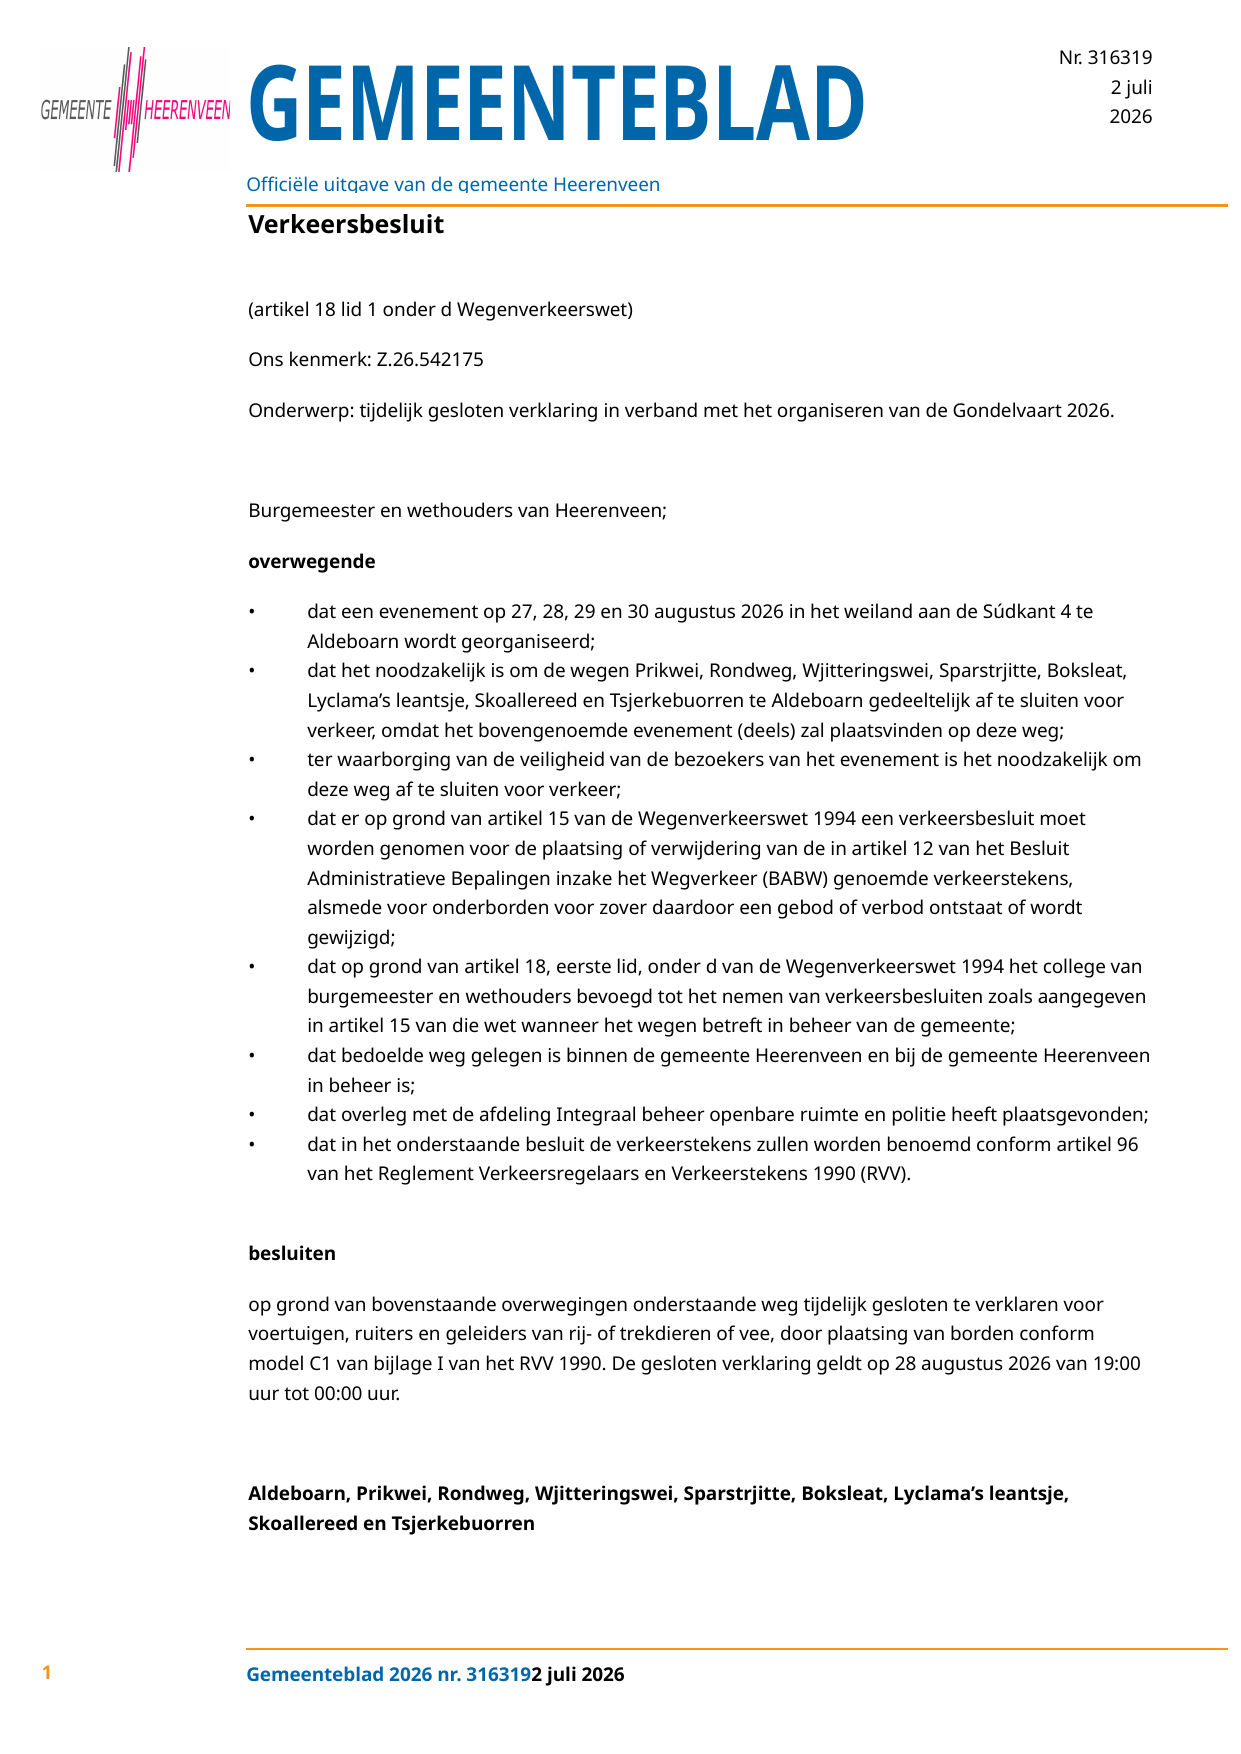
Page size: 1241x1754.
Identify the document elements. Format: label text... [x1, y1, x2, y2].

text Onderwerp: tijdelijk gesloten verklaring in verband met het organiseren van de Gondelvaart 2026. [248, 397, 1152, 423]
text (artikel 18 lid 1 onder d Wegenverkeerswet) [248, 296, 1152, 322]
text Burgemeester en wethouders van Heerenveen; [248, 498, 1152, 523]
text op grond van bovenstaande overwegingen onderstaande weg tijdelijk gesloten te verklaren voor voertuigen, ruiters en geleiders van rij- of trekdieren of vee, door plaatsing van borden conform model C1 van bijlage I van het RVV 1990. De gesloten verklaring geldt op 28 augustus 2026 van 19:00 uur tot 00:00 uur. [248, 1291, 1152, 1406]
picture [41, 47, 231, 172]
list dat er op grond van artikel 15 van de Wegenverkeerswet 1994 een verkeersbesluit moet worden genomen voor de plaatsing of verwijdering van de in artikel 12 van het Besluit Administratieve Bepalingen inzake het Wegverkeer (BABW) genoemde verkeerstekens, alsmede voor onderborden voor zover daardoor een gebod of verbod ontstaat of wordt gewijzigd; [248, 806, 1152, 950]
list ter waarborging van de veiligheid van de bezoekers van het evenement is het noodzakelijk om deze weg af te sluiten voor verkeer; [248, 746, 1152, 802]
text besluiten [248, 1241, 1152, 1266]
text Ons kenmerk: Z.26.542175 [248, 346, 1152, 372]
text overwegende [248, 548, 1152, 574]
list dat overleg met de afdeling Integraal beheer openbare ruimte en politie heeft plaatsgevonden; [248, 1101, 1152, 1127]
list dat een evenement op 27, 28, 29 en 30 augustus 2026 in het weiland aan de Súdkant 4 te Aldeboarn wordt georganiseerd; [248, 598, 1152, 654]
list dat bedoelde weg gelegen is binnen de gemeente Heerenveen en bij de gemeente Heerenveen in beheer is; [248, 1042, 1152, 1098]
text Verkeersbesluit [248, 207, 1152, 241]
list dat het noodzakelijk is om de wegen Prikwei, Rondweg, Wjitteringswei, Sparstrjitte, Boksleat, Lyclama’s leantsje, Skoallereed en Tsjerkebuorren te Aldeboarn gedeeltelijk af te sluiten voor verkeer, omdat het bovengenoemde evenement (deels) zal plaatsvinden op deze weg; [248, 658, 1152, 743]
list dat op grond van artikel 18, eerste lid, onder d van de Wegenverkeerswet 1994 het college van burgemeester en wethouders bevoegd tot het nemen van verkeersbesluiten zoals aangegeven in artikel 15 van die wet wanneer het wegen betreft in beheer van de gemeente; [248, 953, 1152, 1038]
list dat in het onderstaande besluit de verkeerstekens zullen worden benoemd conform artikel 96 van het Reglement Verkeersregelaars en Verkeerstekens 1990 (RVV). [248, 1131, 1152, 1186]
text Aldeboarn, Prikwei, Rondweg, Wjitteringswei, Sparstrjitte, Boksleat, Lyclama’s leantsje, Skoallereed en Tsjerkebuorren [248, 1481, 1152, 1536]
